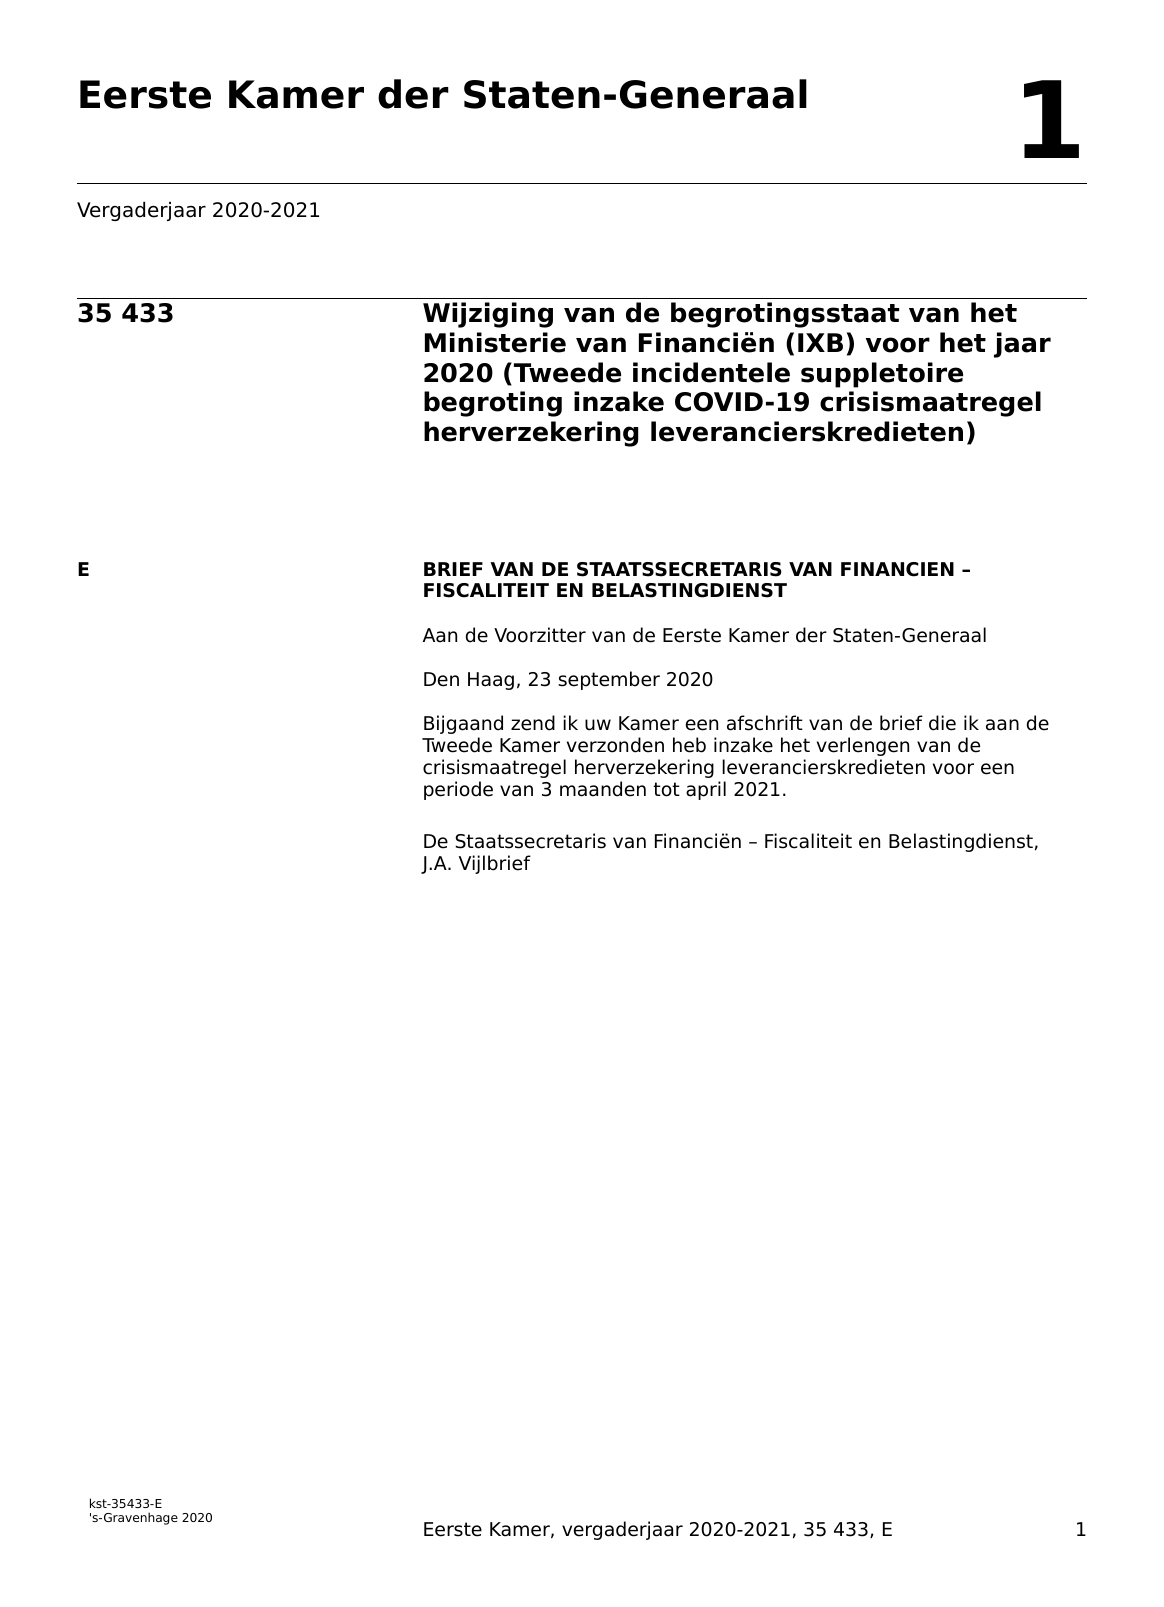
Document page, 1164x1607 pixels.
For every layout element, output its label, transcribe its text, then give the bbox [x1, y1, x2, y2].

text Aan de Voorzitter van de Eerste Kamer der Staten-Generaal [422, 624, 1087, 647]
subtitle 35 433 Wijziging van de begrotingsstaat van het Ministerie van Financiën (IXB) voor het jaar 2020 (Tweede incidentele suppletoire begroting inzake COVID-19 crisismaatregel herverzekering leverancierskredieten) [77, 299, 1087, 447]
text Den Haag, 23 september 2020 [422, 669, 1087, 691]
text De Staatssecretaris van Financiën – Fiscaliteit en Belastingdienst, J.A. Vijlbrief [422, 831, 1087, 875]
table_header Eerste Kamer der Staten-Generaal [77, 59, 886, 183]
table_cell Vergaderjaar 2020-2021 [77, 184, 1087, 298]
text kst-35433-E [88, 1497, 323, 1511]
text 's-Gravenhage 2020 [88, 1511, 323, 1525]
subtitle E BRIEF VAN DE STAATSSECRETARIS VAN FINANCIEN – FISCALITEIT EN BELASTINGDIENST [77, 558, 1087, 602]
text Bijgaand zend ik uw Kamer een afschrift van de brief die ik aan de Tweede Kamer verzonden heb inzake het verlengen van de crisismaatregel herverzekering leverancierskredieten voor een periode van 3 maanden tot april 2021. [422, 713, 1087, 801]
table_header 1 [886, 59, 1087, 183]
